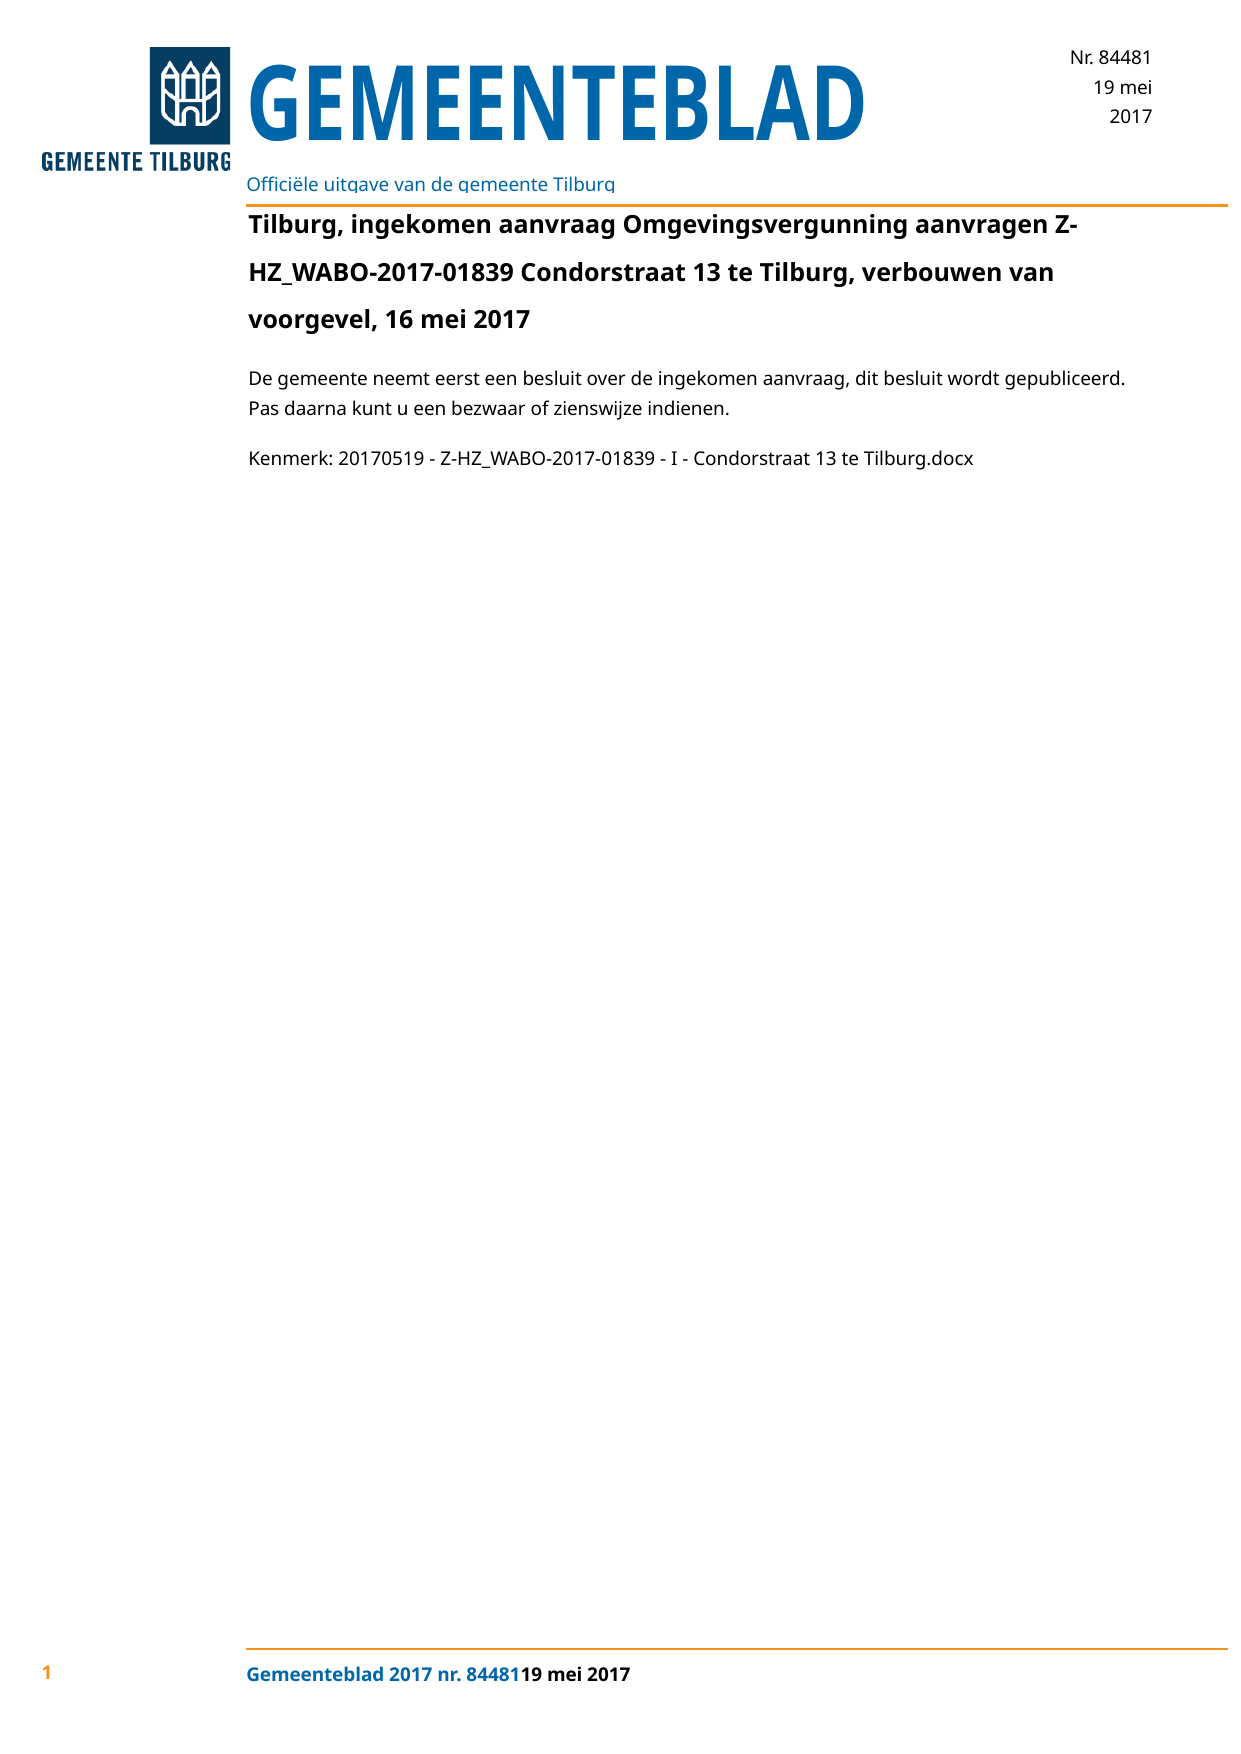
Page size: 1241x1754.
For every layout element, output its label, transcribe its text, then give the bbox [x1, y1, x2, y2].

text Kenmerk: 20170519 - Z-HZ_WABO-2017-01839 - I - Condorstraat 13 te Tilburg.docx [248, 446, 1152, 471]
text De gemeente neemt eerst een besluit over de ingekomen aanvraag, dit besluit wordt gepubliceerd. Pas daarna kunt u een bezwaar of zienswijze indienen. [248, 366, 1152, 421]
picture [41, 47, 231, 172]
text Tilburg, ingekomen aanvraag Omgevingsvergunning aanvragen Z-HZ_WABO-2017-01839 Condorstraat 13 te Tilburg, verbouwen van voorgevel, 16 mei 2017 [248, 207, 1152, 336]
